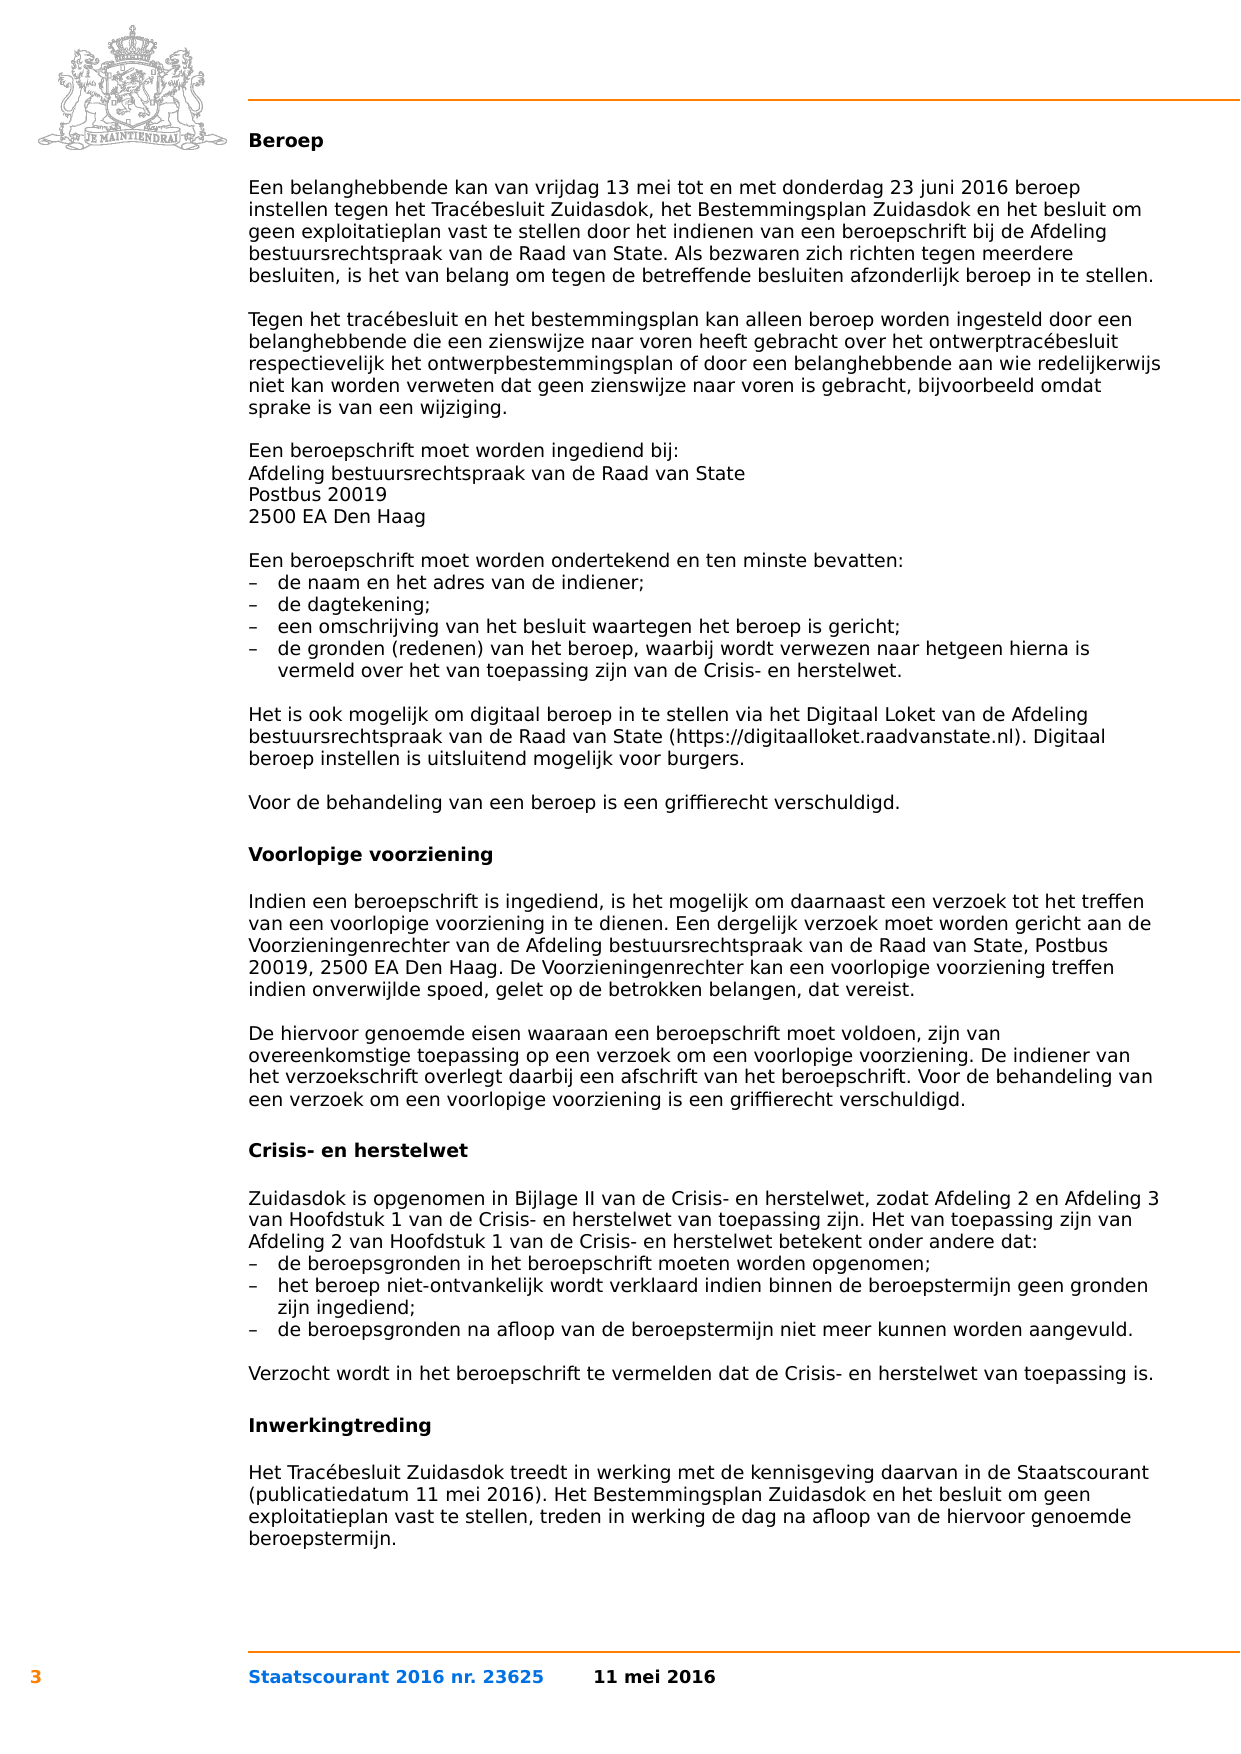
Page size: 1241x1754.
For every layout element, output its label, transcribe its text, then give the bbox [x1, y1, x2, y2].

text Indien een beroepschrift is ingediend, is het mogelijk om daarnaast een verzoek tot het treffen van een voorlopige voorziening in te dienen. Een dergelijk verzoek moet worden gericht aan de Voorzieningenrechter van de Afdeling bestuursrechtspraak van de Raad van State, Postbus 20019, 2500 EA Den Haag. De Voorzieningenrechter kan een voorlopige voorziening treffen indien onverwijlde spoed, gelet op de betrokken belangen, dat vereist. [248, 891, 1163, 1001]
text – de dagtekening; [248, 594, 1163, 616]
text Zuidasdok is opgenomen in Bijlage II van de Crisis- en herstelwet, zodat Afdeling 2 en Afdeling 3 van Hoofdstuk 1 van de Crisis- en herstelwet van toepassing zijn. Het van toepassing zijn van Afdeling 2 van Hoofdstuk 1 van de Crisis- en herstelwet betekent onder andere dat: [248, 1187, 1163, 1253]
text Afdeling bestuursrechtspraak van de Raad van State [248, 462, 1163, 484]
text – de gronden (redenen) van het beroep, waarbij wordt verwezen naar hetgeen hierna is vermeld over het van toepassing zijn van de Crisis- en herstelwet. [248, 638, 1163, 682]
text Een belanghebbende kan van vrijdag 13 mei tot en met donderdag 23 juni 2016 beroep instellen tegen het Tracébesluit Zuidasdok, het Bestemmingsplan Zuidasdok en het besluit om geen exploitatieplan vast te stellen door het indienen van een beroepschrift bij de Afdeling bestuursrechtspraak van de Raad van State. Als bezwaren zich richten tegen meerdere besluiten, is het van belang om tegen de betreffende besluiten afzonderlijk beroep in te stellen. [248, 177, 1163, 287]
subtitle Beroep [248, 130, 1163, 152]
picture [38, 25, 227, 150]
text Verzocht wordt in het beroepschrift te vermelden dat de Crisis- en herstelwet van toepassing is. [248, 1363, 1163, 1385]
subtitle Inwerkingtreding [248, 1415, 1163, 1437]
text – het beroep niet-ontvankelijk wordt verklaard indien binnen de beroepstermijn geen gronden zijn ingediend; [248, 1275, 1163, 1319]
text Een beroepschrift moet worden ondertekend en ten minste bevatten: [248, 550, 1163, 572]
text – de beroepsgronden in het beroepschrift moeten worden opgenomen; [248, 1253, 1163, 1275]
text Postbus 20019 [248, 484, 1163, 506]
text Het Tracébesluit Zuidasdok treedt in werking met de kennisgeving daarvan in de Staatscourant (publicatiedatum 11 mei 2016). Het Bestemmingsplan Zuidasdok en het besluit om geen exploitatieplan vast te stellen, treden in werking de dag na afloop van de hiervoor genoemde beroepstermijn. [248, 1462, 1163, 1550]
text Tegen het tracébesluit en het bestemmingsplan kan alleen beroep worden ingesteld door een belanghebbende die een zienswijze naar voren heeft gebracht over het ontwerptracébesluit respectievelijk het ontwerpbestemmingsplan of door een belanghebbende aan wie redelijkerwijs niet kan worden verweten dat geen zienswijze naar voren is gebracht, bijvoorbeeld omdat sprake is van een wijziging. [248, 309, 1163, 418]
text – de beroepsgronden na afloop van de beroepstermijn niet meer kunnen worden aangevuld. [248, 1319, 1163, 1341]
subtitle Crisis- en herstelwet [248, 1140, 1163, 1162]
text Het is ook mogelijk om digitaal beroep in te stellen via het Digitaal Loket van de Afdeling bestuursrechtspraak van de Raad van State (https://digitaalloket.raadvanstate.nl). Digitaal beroep instellen is uitsluitend mogelijk voor burgers. [248, 704, 1163, 770]
text – een omschrijving van het besluit waartegen het beroep is gericht; [248, 616, 1163, 638]
text Een beroepschrift moet worden ingediend bij: [248, 440, 1163, 462]
subtitle Voorlopige voorziening [248, 844, 1163, 866]
text Voor de behandeling van een beroep is een griffierecht verschuldigd. [248, 792, 1163, 814]
text De hiervoor genoemde eisen waaraan een beroepschrift moet voldoen, zijn van overeenkomstige toepassing op een verzoek om een voorlopige voorziening. De indiener van het verzoekschrift overlegt daarbij een afschrift van het beroepschrift. Voor de behandeling van een verzoek om een voorlopige voorziening is een griffierecht verschuldigd. [248, 1022, 1163, 1110]
text – de naam en het adres van de indiener; [248, 572, 1163, 594]
text 2500 EA Den Haag [248, 506, 1163, 528]
